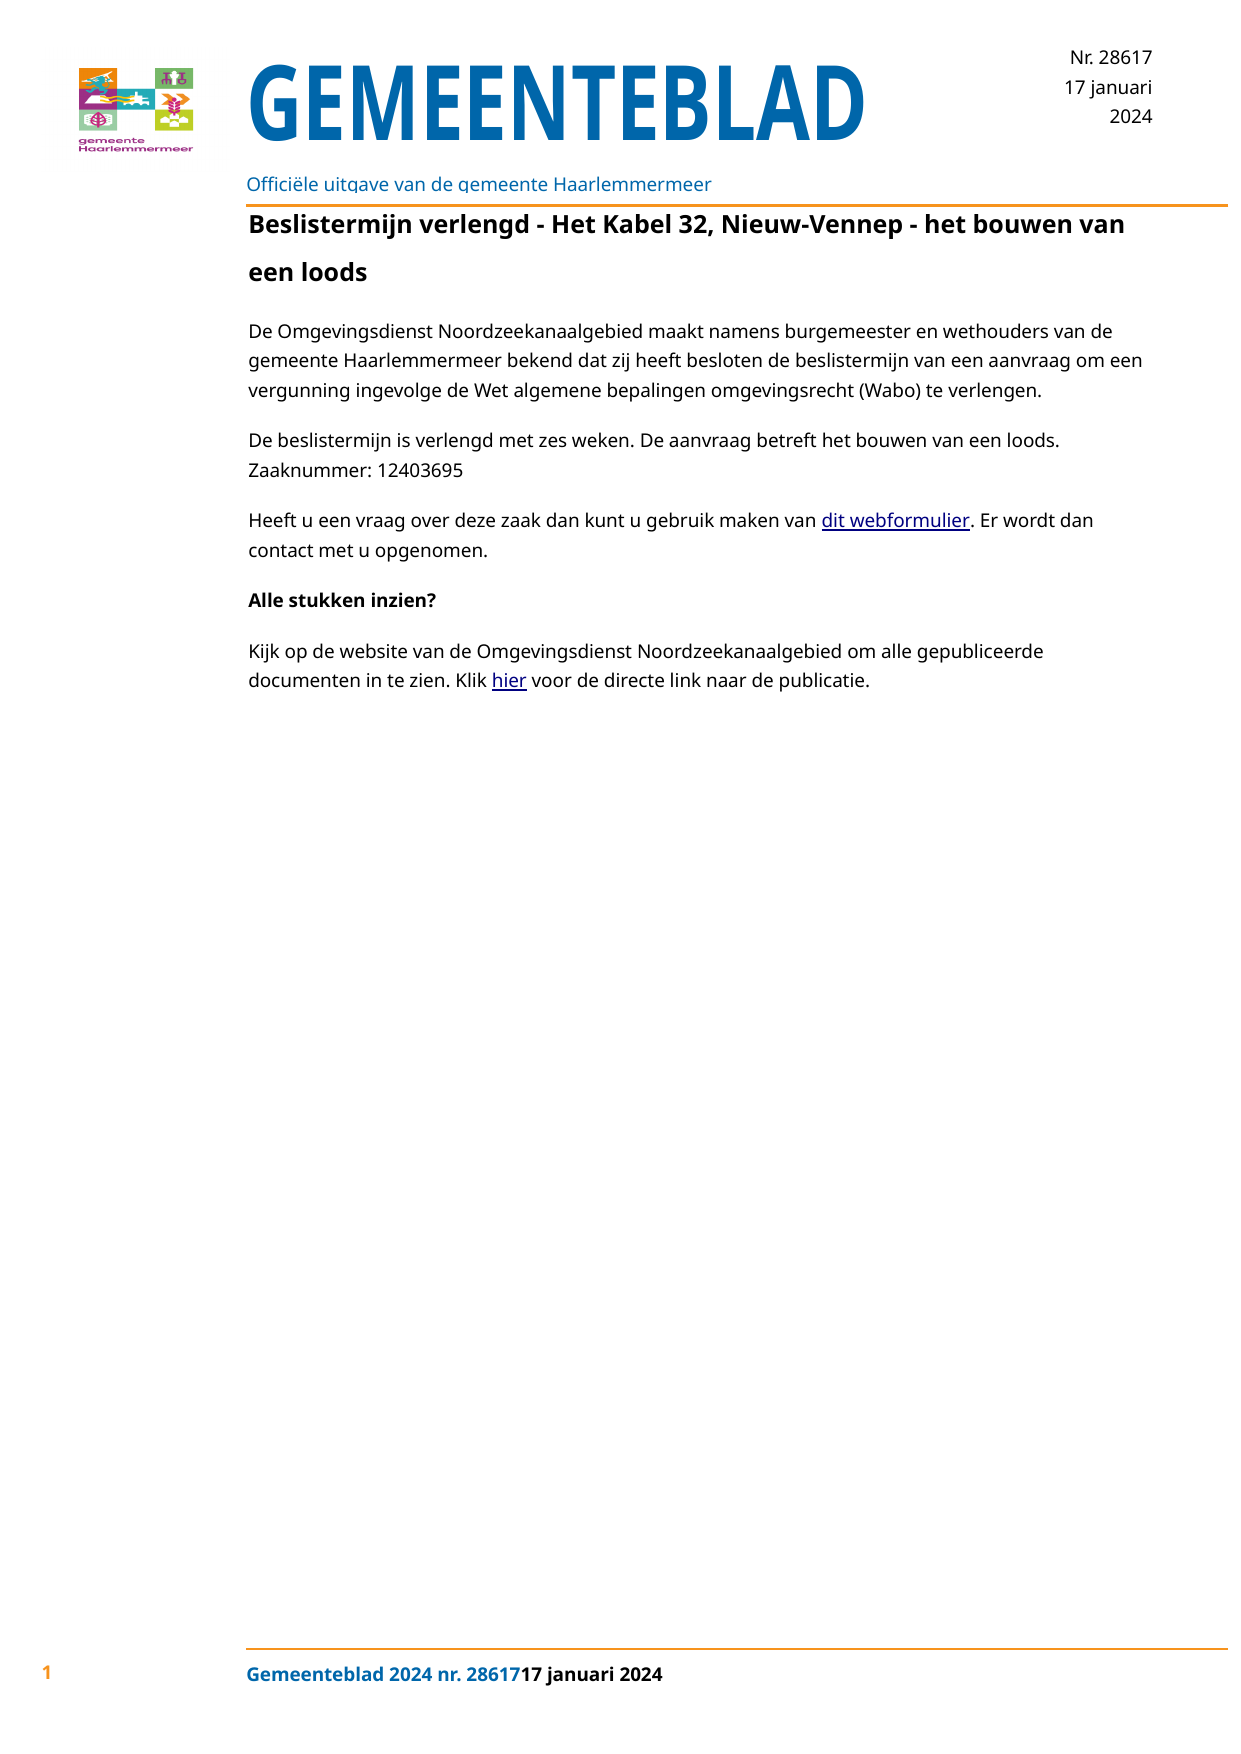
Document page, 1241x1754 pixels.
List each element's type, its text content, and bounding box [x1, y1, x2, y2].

text Alle stukken inzien? [248, 587, 1152, 613]
text De beslistermijn is verlengd met zes weken. De aanvraag betreft het bouwen van een loods. Zaaknummer: 12403695 [248, 427, 1152, 483]
text Kijk op de website van de Omgevingsdienst Noordzeekanaalgebied om alle gepubliceerde documenten in te zien. Klik hier voor de directe link naar de publicatie. [248, 638, 1152, 693]
text De Omgevingsdienst Noordzeekanaalgebied maakt namens burgemeester en wethouders van de gemeente Haarlemmermeer bekend dat zij heeft besloten de beslistermijn van een aanvraag om een vergunning ingevolge de Wet algemene bepalingen omgevingsrecht (Wabo) te verlengen. [248, 318, 1152, 403]
text Beslistermijn verlengd - Het Kabel 32, Nieuw-Vennep - het bouwen van een loods [248, 207, 1152, 288]
picture [41, 47, 231, 172]
text Heeft u een vraag over deze zaak dan kunt u gebruik maken van dit webformulier. Er wordt dan contact met u opgenomen. [248, 507, 1152, 563]
